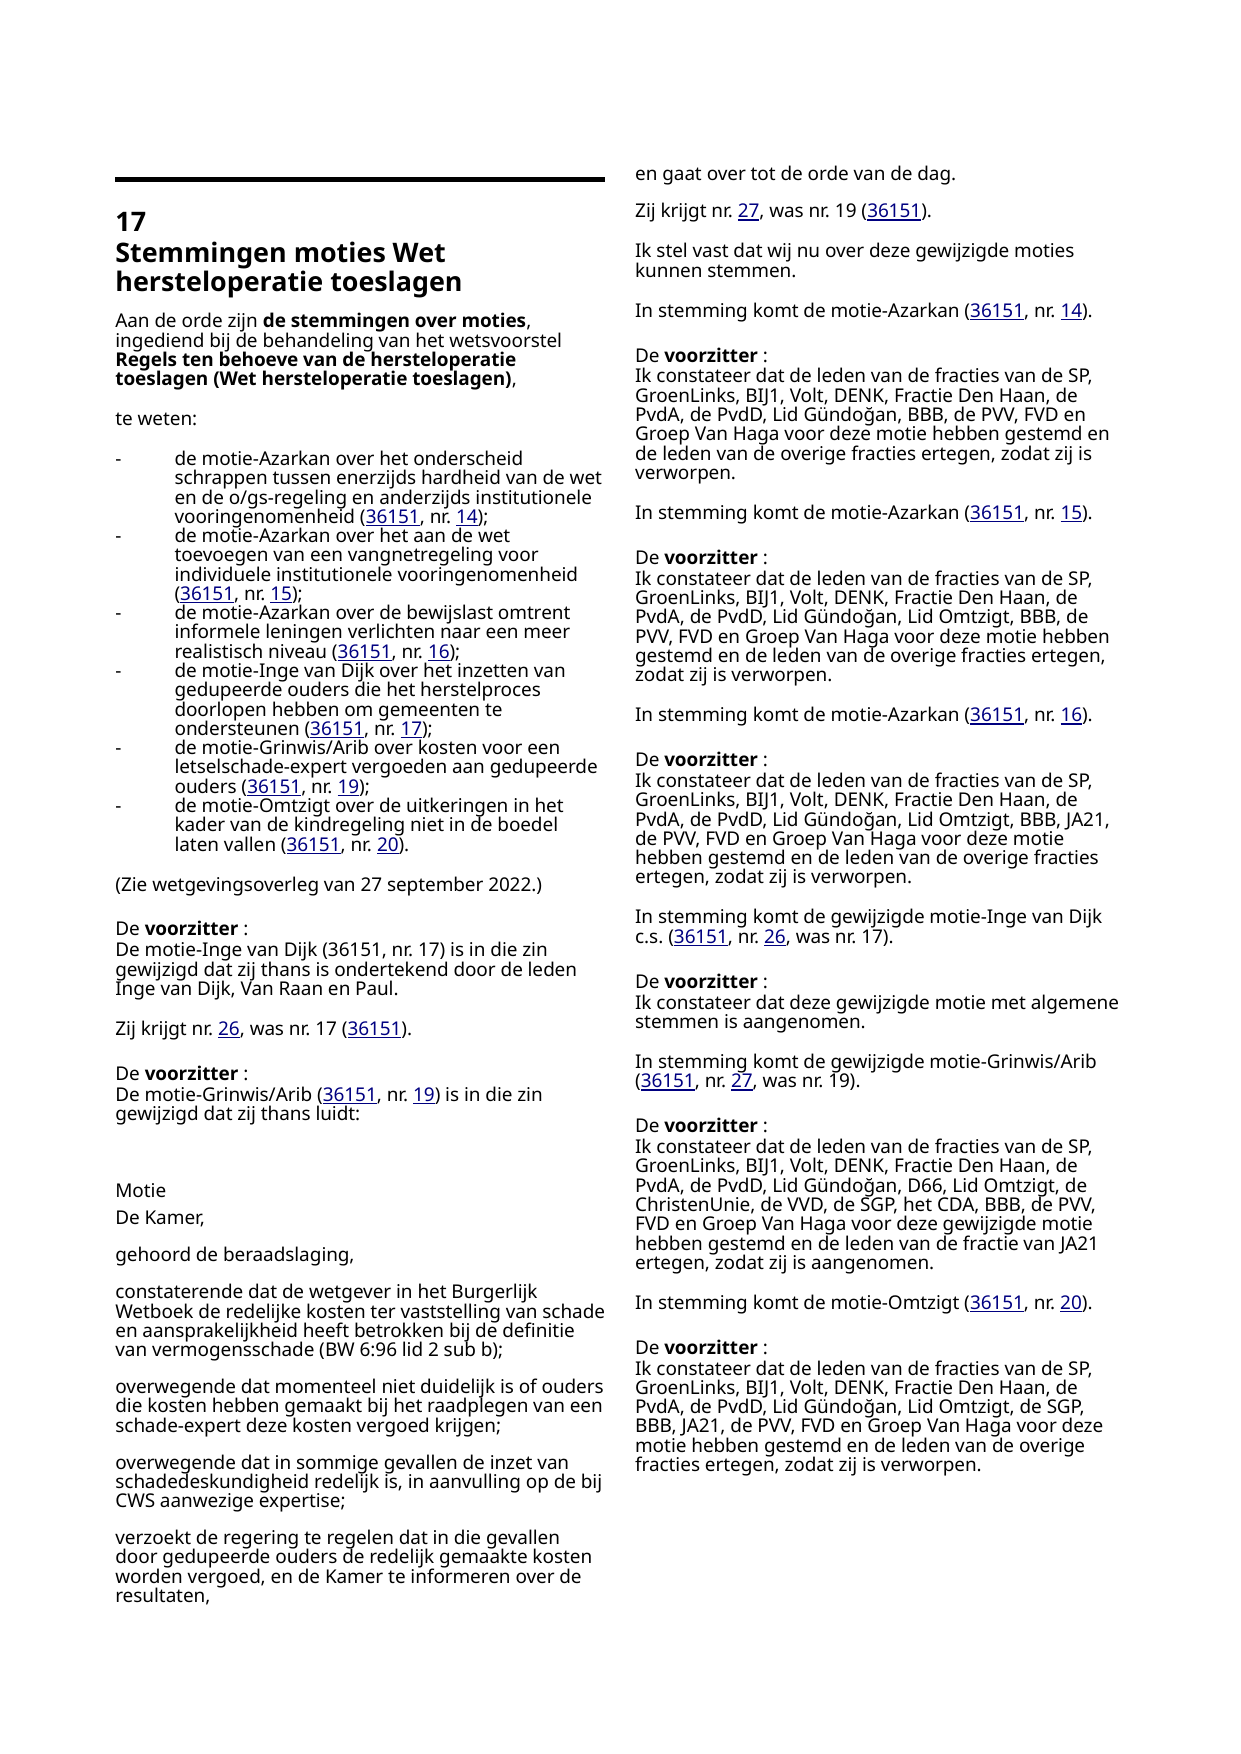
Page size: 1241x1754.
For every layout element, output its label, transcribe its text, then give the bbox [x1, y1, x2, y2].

text Ik stel vast dat wij nu over deze gewijzigde moties kunnen stemmen. [635, 242, 1125, 281]
list de motie-Omtzigt over de uitkeringen in het kader van de kindregeling niet in de boedel laten vallen (36151, nr. 20). [115, 797, 605, 855]
text (Zie wetgevingsoverleg van 27 september 2022.) [115, 876, 605, 895]
text In stemming komt de motie-Azarkan (36151, nr. 15). [635, 504, 1125, 523]
text De motie-Inge van Dijk (36151, nr. 17) is in die zin gewijzigd dat zij thans is ondertekend door de leden Inge van Dijk, Van Raan en Paul. [115, 941, 605, 999]
text Motie [115, 1178, 605, 1203]
text In stemming komt de motie-Azarkan (36151, nr. 16). [635, 706, 1125, 726]
text gehoord de beraadslaging, [115, 1246, 605, 1266]
list de motie-Grinwis/Arib over kosten voor een letselschade-expert vergoeden aan gedupeerde ouders (36151, nr. 19); [115, 739, 605, 797]
text en gaat over tot de orde van de dag. [635, 165, 1125, 184]
text Zij krijgt nr. 26, was nr. 17 (36151). [115, 1020, 605, 1039]
text In stemming komt de gewijzigde motie-Grinwis/Arib (36151, nr. 27, was nr. 19). [635, 1053, 1125, 1092]
text De motie-Grinwis/Arib (36151, nr. 19) is in die zin gewijzigd dat zij thans luidt: [115, 1086, 605, 1124]
text De voorzitter : [115, 1060, 605, 1086]
text Ik constateer dat deze gewijzigde motie met algemene stemmen is aangenomen. [635, 994, 1125, 1032]
text Stemmingen moties Wet hersteloperatie toeslagen [115, 239, 605, 312]
text De Kamer, [115, 1209, 605, 1229]
text Zij krijgt nr. 27, was nr. 19 (36151). [635, 202, 1125, 222]
list de motie-Azarkan over het onderscheid schrappen tussen enerzijds hardheid van de wet en de o/gs-regeling en anderzijds institutionele vooringenomenheid (36151, nr. 14); [115, 450, 605, 527]
text Ik constateer dat de leden van de fracties van de SP, GroenLinks, BIJ1, Volt, DENK, Fractie Den Haan, de PvdA, de PvdD, Lid Gündoğan, D66, Lid Omtzigt, de ChristenUnie, de VVD, de SGP, het CDA, BBB, de PVV, FVD en Groep Van Haga voor deze gewijzigde motie hebben gestemd en de leden van de fractie van JA21 ertegen, zodat zij is aangenomen. [635, 1138, 1125, 1273]
text De voorzitter : [635, 544, 1125, 570]
text overwegende dat momenteel niet duidelijk is of ouders die kosten hebben gemaakt bij het raadplegen van een schade-expert deze kosten vergoed krijgen; [115, 1378, 605, 1436]
text Ik constateer dat de leden van de fracties van de SP, GroenLinks, BIJ1, Volt, DENK, Fractie Den Haan, de PvdA, de PvdD, Lid Gündoğan, Lid Omtzigt, BBB, JA21, de PVV, FVD en Groep Van Haga voor deze motie hebben gestemd en de leden van de overige fracties ertegen, zodat zij is verworpen. [635, 772, 1125, 888]
list de motie-Azarkan over het aan de wet toevoegen van een vangnetregeling voor individuele institutionele vooringenomenheid (36151, nr. 15); [115, 527, 605, 604]
text De voorzitter : [115, 916, 605, 941]
text Aan de orde zijn de stemmingen over moties, ingediend bij de behandeling van het wetsvoorstel Regels ten behoeve van de hersteloperatie toeslagen (Wet hersteloperatie toeslagen), [115, 312, 605, 389]
text Ik constateer dat de leden van de fracties van de SP, GroenLinks, BIJ1, Volt, DENK, Fractie Den Haan, de PvdA, de PvdD, Lid Gündoğan, Lid Omtzigt, BBB, de PVV, FVD en Groep Van Haga voor deze motie hebben gestemd en de leden van de overige fracties ertegen, zodat zij is verworpen. [635, 570, 1125, 685]
text De voorzitter : [635, 1334, 1125, 1360]
text De voorzitter : [635, 746, 1125, 772]
list de motie-Inge van Dijk over het inzetten van gedupeerde ouders die het herstelproces doorlopen hebben om gemeenten te ondersteunen (36151, nr. 17); [115, 662, 605, 739]
text In stemming komt de gewijzigde motie-Inge van Dijk c.s. (36151, nr. 26, was nr. 17). [635, 908, 1125, 947]
text verzoekt de regering te regelen dat in die gevallen door gedupeerde ouders de redelijk gemaakte kosten worden vergoed, en de Kamer te informeren over de resultaten, [115, 1529, 605, 1606]
text In stemming komt de motie-Azarkan (36151, nr. 14). [635, 302, 1125, 321]
text overwegende dat in sommige gevallen de inzet van schadedeskundigheid redelijk is, in aanvulling op de bij CWS aanwezige expertise; [115, 1454, 605, 1511]
text De voorzitter : [635, 342, 1125, 367]
text constaterende dat de wetgever in het Burgerlijk Wetboek de redelijke kosten ter vaststelling van schade en aansprakelijkheid heeft betrokken bij de definitie van vermogensschade (BW 6:96 lid 2 sub b); [115, 1283, 605, 1360]
text De voorzitter : [635, 1112, 1125, 1138]
text In stemming komt de motie-Omtzigt (36151, nr. 20). [635, 1294, 1125, 1313]
text te weten: [115, 410, 605, 429]
text Ik constateer dat de leden van de fracties van de SP, GroenLinks, BIJ1, Volt, DENK, Fractie Den Haan, de PvdA, de PvdD, Lid Gündoğan, Lid Omtzigt, de SGP, BBB, JA21, de PVV, FVD en Groep Van Haga voor deze motie hebben gestemd en de leden van de overige fracties ertegen, zodat zij is verworpen. [635, 1360, 1125, 1475]
text De voorzitter : [635, 968, 1125, 994]
list de motie-Azarkan over de bewijslast omtrent informele leningen verlichten naar een meer realistisch niveau (36151, nr. 16); [115, 604, 605, 662]
text Ik constateer dat de leden van de fracties van de SP, GroenLinks, BIJ1, Volt, DENK, Fractie Den Haan, de PvdA, de PvdD, Lid Gündoğan, BBB, de PVV, FVD en Groep Van Haga voor deze motie hebben gestemd en de leden van de overige fracties ertegen, zodat zij is verworpen. [635, 367, 1125, 483]
text 17 [115, 203, 605, 239]
